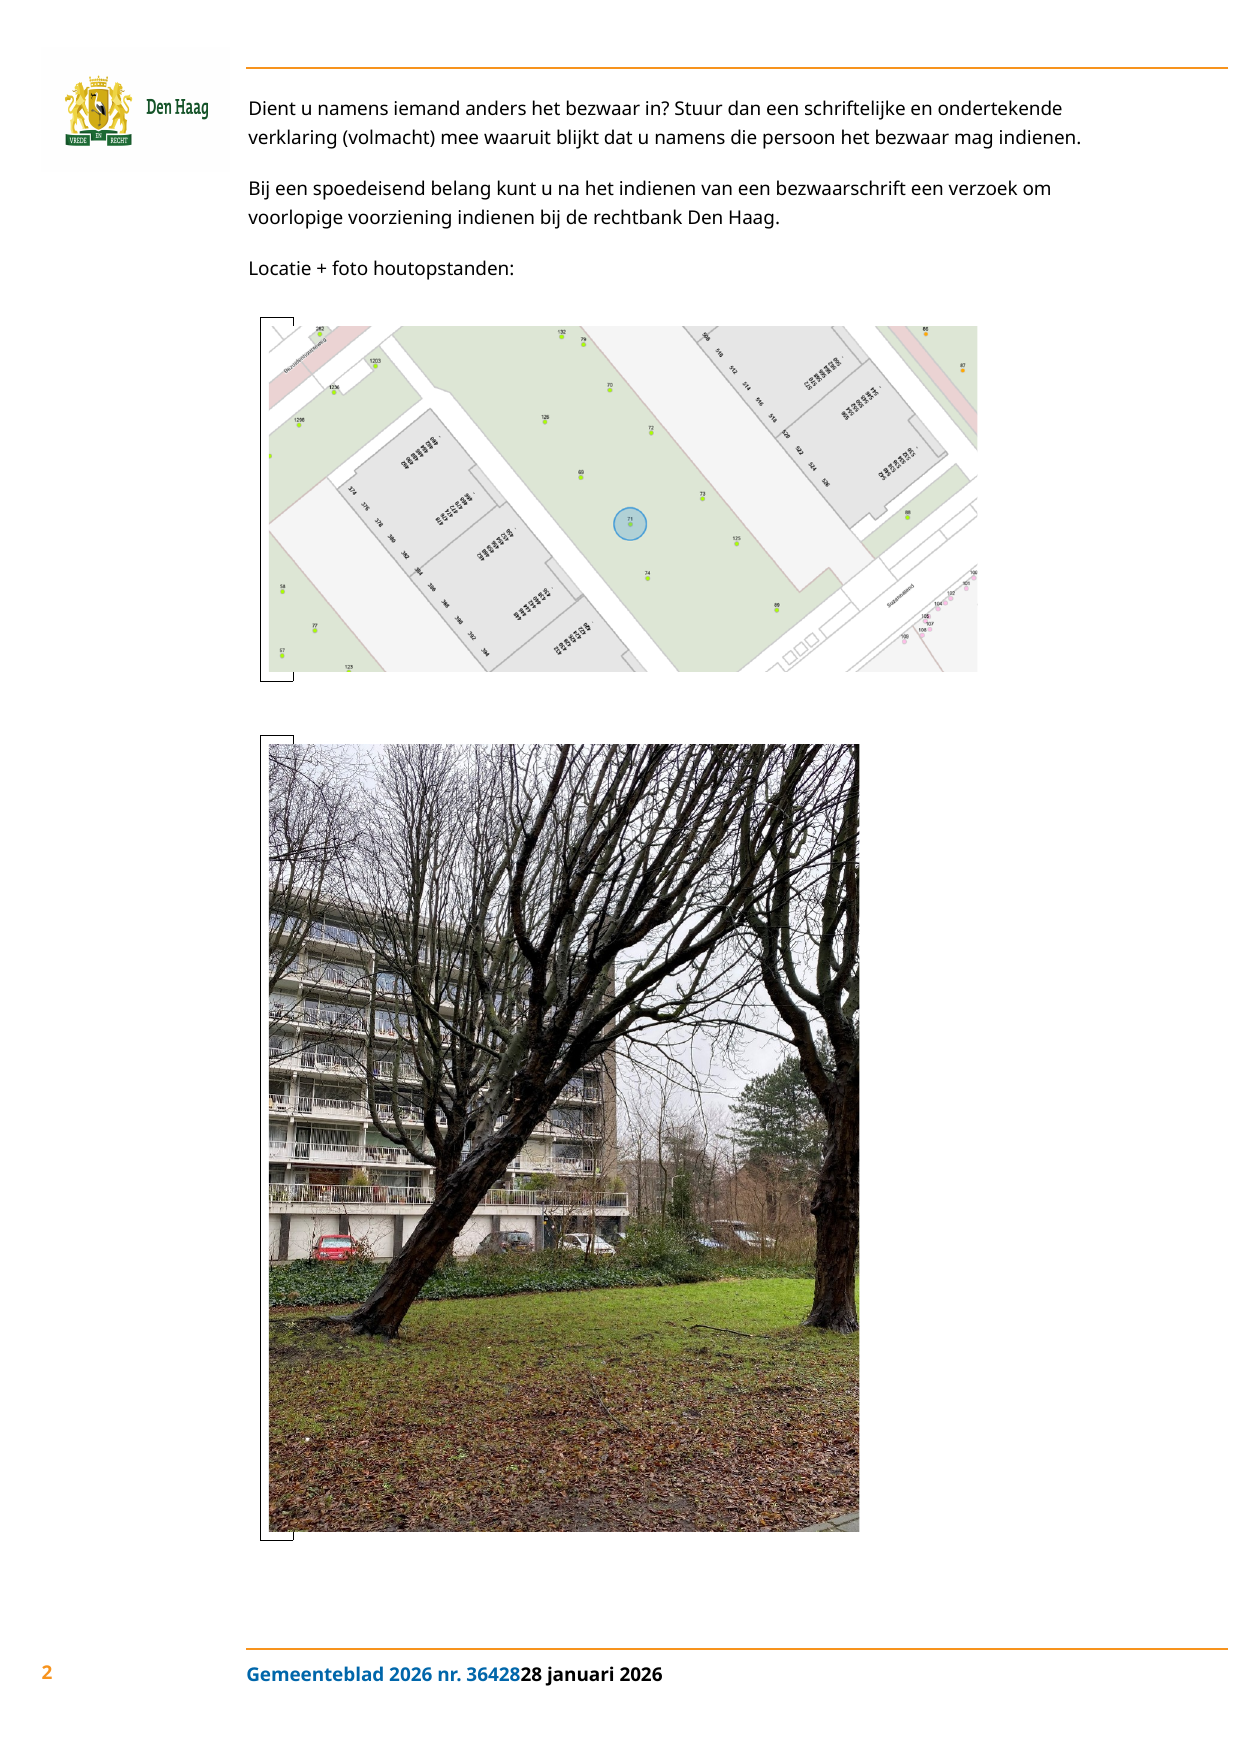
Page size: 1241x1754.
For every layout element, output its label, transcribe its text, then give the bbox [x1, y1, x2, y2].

text Locatie + foto houtopstanden: [248, 255, 1152, 281]
picture [268, 326, 978, 672]
text Dient u namens iemand anders het bezwaar in? Stuur dan een schriftelijke en ondertekende verklaring (volmacht) mee waaruit blijkt dat u namens die persoon het bezwaar mag indienen. [248, 95, 1152, 150]
text Bij een spoedeisend belang kunt u na het indienen van een bezwaarschrift een verzoek om voorlopige voorziening indienen bij de rechtbank Den Haag. [248, 175, 1152, 230]
picture [268, 744, 860, 1532]
picture [41, 47, 231, 172]
